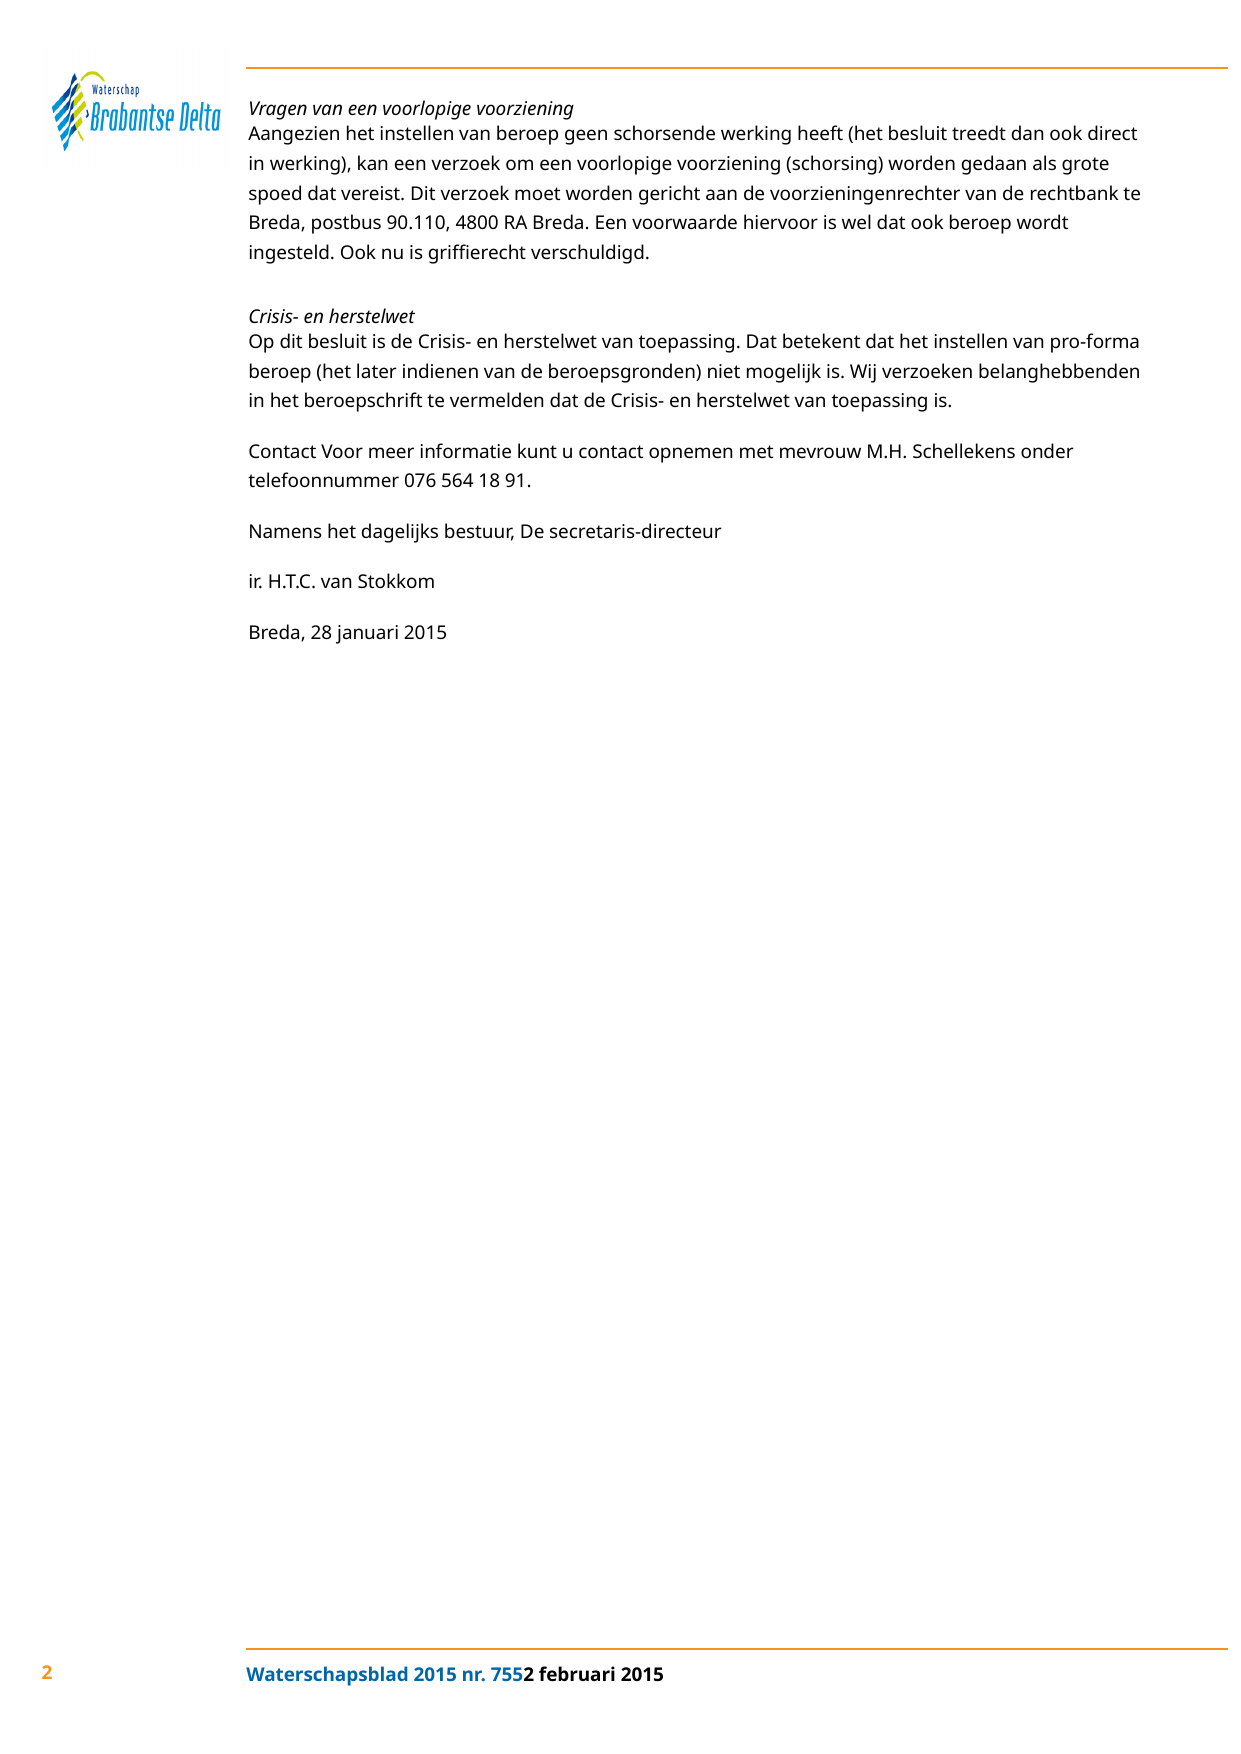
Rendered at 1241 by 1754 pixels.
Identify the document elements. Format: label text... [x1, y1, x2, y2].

text Breda, 28 januari 2015 [248, 619, 1152, 645]
text Namens het dagelijks bestuur, De secretaris-directeur [248, 518, 1152, 544]
text Op dit besluit is de Crisis- en herstelwet van toepassing. Dat betekent dat het instellen van pro-forma beroep (het later indienen van de beroepsgronden) niet mogelijk is. Wij verzoeken belanghebbenden in het beroepschrift te vermelden dat de Crisis- en herstelwet van toepassing is. [248, 328, 1152, 413]
text Contact Voor meer informatie kunt u contact opnemen met mevrouw M.H. Schellekens onder telefoonnummer 076 564 18 91. [248, 438, 1152, 493]
text Aangezien het instellen van beroep geen schorsende werking heeft (het besluit treedt dan ook direct in werking), kan een verzoek om een voorlopige voorziening (schorsing) worden gedaan als grote spoed dat vereist. Dit verzoek moet worden gericht aan de voorzieningenrechter van de rechtbank te Breda, postbus 90.110, 4800 RA Breda. Een voorwaarde hiervoor is wel dat ook beroep wordt ingesteld. Ook nu is griffierecht verschuldigd. [248, 121, 1152, 264]
text Vragen van een voorlopige voorziening [248, 95, 1152, 121]
text ir. H.T.C. van Stokkom [248, 568, 1152, 594]
text Crisis- en herstelwet [248, 303, 1152, 328]
picture [41, 47, 231, 172]
